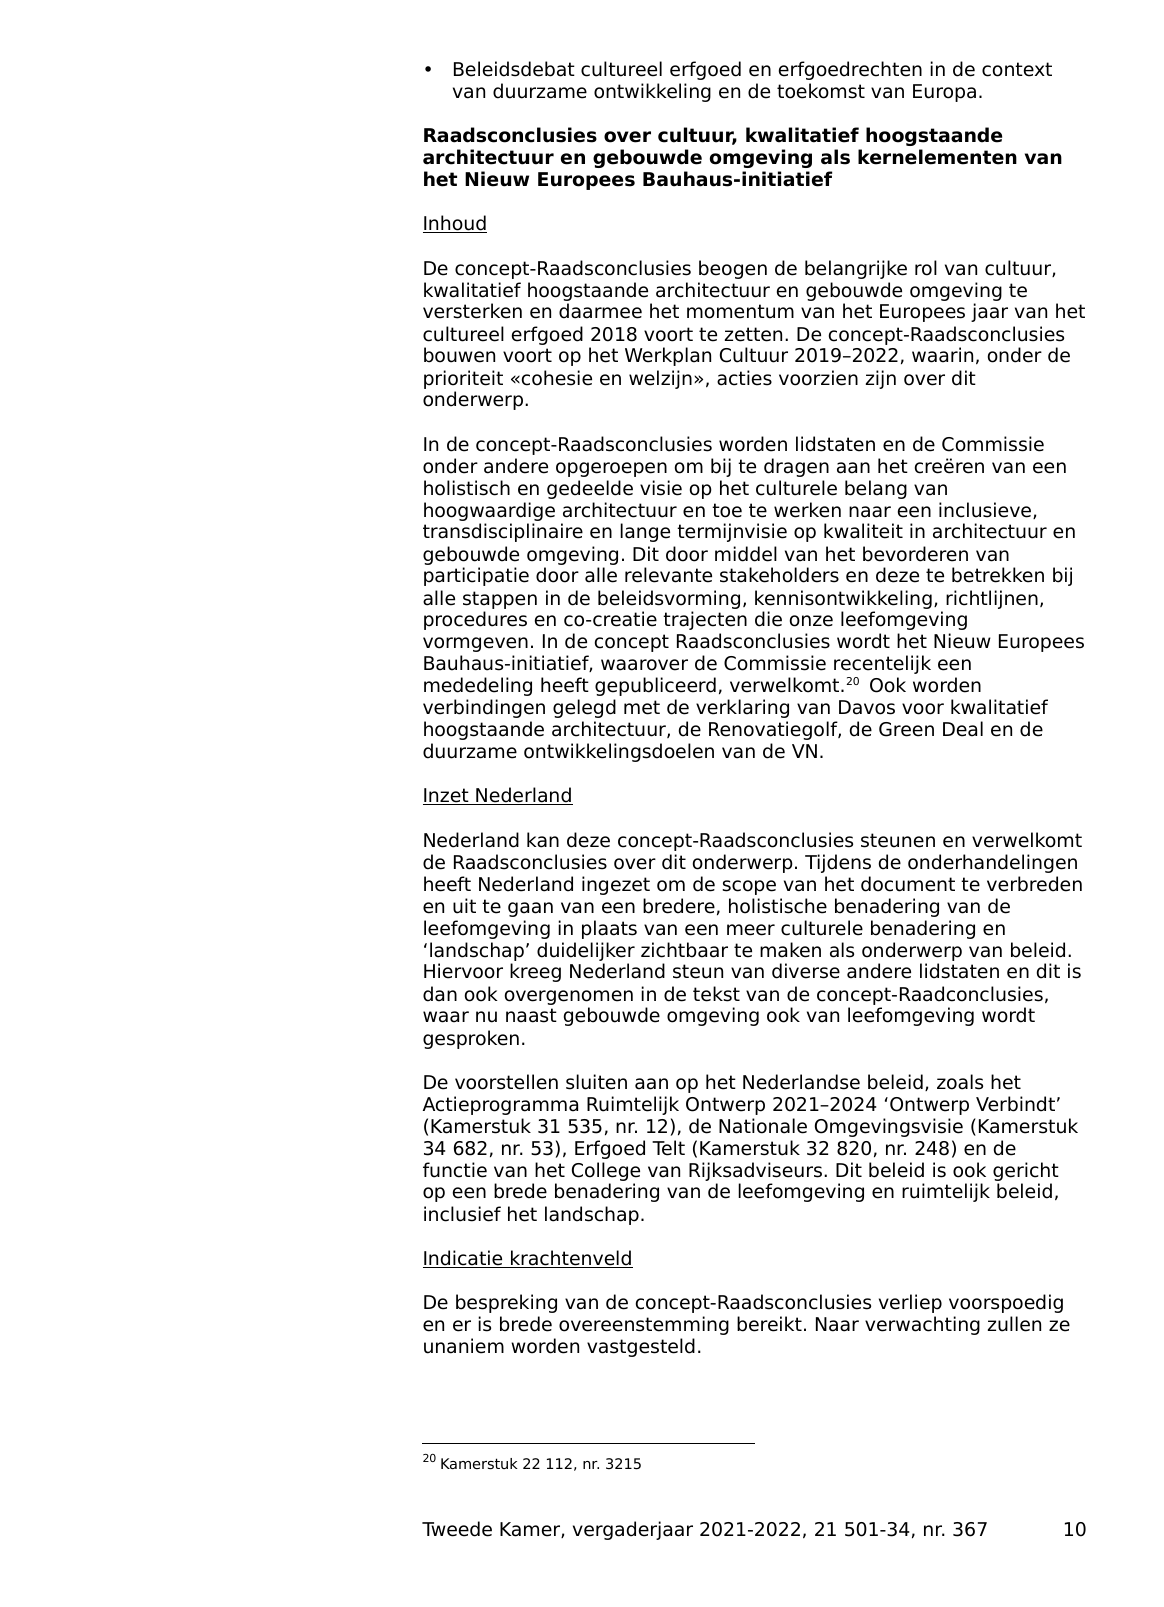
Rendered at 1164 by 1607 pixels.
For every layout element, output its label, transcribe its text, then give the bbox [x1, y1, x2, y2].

text • Beleidsdebat cultureel erfgoed en erfgoedrechten in de context van duurzame ontwikkeling en de toekomst van Europa. [422, 59, 1087, 103]
text De concept-Raadsconclusies beogen de belangrijke rol van cultuur, kwalitatief hoogstaande architectuur en gebouwde omgeving te versterken en daarmee het momentum van het Europees jaar van het cultureel erfgoed 2018 voort te zetten. De concept-Raadsconclusies bouwen voort op het Werkplan Cultuur 2019–2022, waarin, onder de prioriteit «cohesie en welzijn», acties voorzien zijn over dit onderwerp. [422, 257, 1087, 411]
subtitle Raadsconclusies over cultuur, kwalitatief hoogstaande architectuur en gebouwde omgeving als kernelementen van het Nieuw Europees Bauhaus-initiatief [422, 125, 1087, 191]
text De bespreking van de concept-Raadsconclusies verliep voorspoedig en er is brede overeenstemming bereikt. Naar verwachting zullen ze unaniem worden vastgesteld. [422, 1292, 1087, 1358]
text Kamerstuk 22 112, nr. 3215 [422, 1452, 1087, 1474]
text In de concept-Raadsconclusies worden lidstaten en de Commissie onder andere opgeroepen om bij te dragen aan het creëren van een holistisch en gedeelde visie op het culturele belang van hoogwaardige architectuur en toe te werken naar een inclusieve, transdisciplinaire en lange termijnvisie op kwaliteit in architectuur en gebouwde omgeving. Dit door middel van het bevorderen van participatie door alle relevante stakeholders en deze te betrekken bij alle stappen in de beleidsvorming, kennisontwikkeling, richtlijnen, procedures en co-creatie trajecten die onze leefomgeving vormgeven. In de concept Raadsconclusies wordt het Nieuw Europees Bauhaus-initiatief, waarover de Commissie recentelijk een mededeling heeft gepubliceerd, verwelkomt. Ook worden verbindingen gelegd met de verklaring van Davos voor kwalitatief hoogstaande architectuur, de Renovatiegolf, de Green Deal en de duurzame ontwikkelingsdoelen van de VN. [422, 433, 1087, 763]
text De voorstellen sluiten aan op het Nederlandse beleid, zoals het Actieprogramma Ruimtelijk Ontwerp 2021–2024 ‘Ontwerp Verbindt’ (Kamerstuk 31 535, nr. 12), de Nationale Omgevingsvisie (Kamerstuk 34 682, nr. 53), Erfgoed Telt (Kamerstuk 32 820, nr. 248) en de functie van het College van Rijksadviseurs. Dit beleid is ook gericht op een brede benadering van de leefomgeving en ruimtelijk beleid, inclusief het landschap. [422, 1072, 1087, 1225]
subtitle Indicatie krachtenveld [422, 1248, 1087, 1269]
subtitle Inzet Nederland [422, 785, 1087, 807]
text Nederland kan deze concept-Raadsconclusies steunen en verwelkomt de Raadsconclusies over dit onderwerp. Tijdens de onderhandelingen heeft Nederland ingezet om de scope van het document te verbreden en uit te gaan van een bredere, holistische benadering van de leefomgeving in plaats van een meer culturele benadering en ‘landschap’ duidelijker zichtbaar te maken als onderwerp van beleid. Hiervoor kreeg Nederland steun van diverse andere lidstaten en dit is dan ook overgenomen in de tekst van de concept-Raadconclusies, waar nu naast gebouwde omgeving ook van leefomgeving wordt gesproken. [422, 829, 1087, 1049]
subtitle Inhoud [422, 213, 1087, 235]
